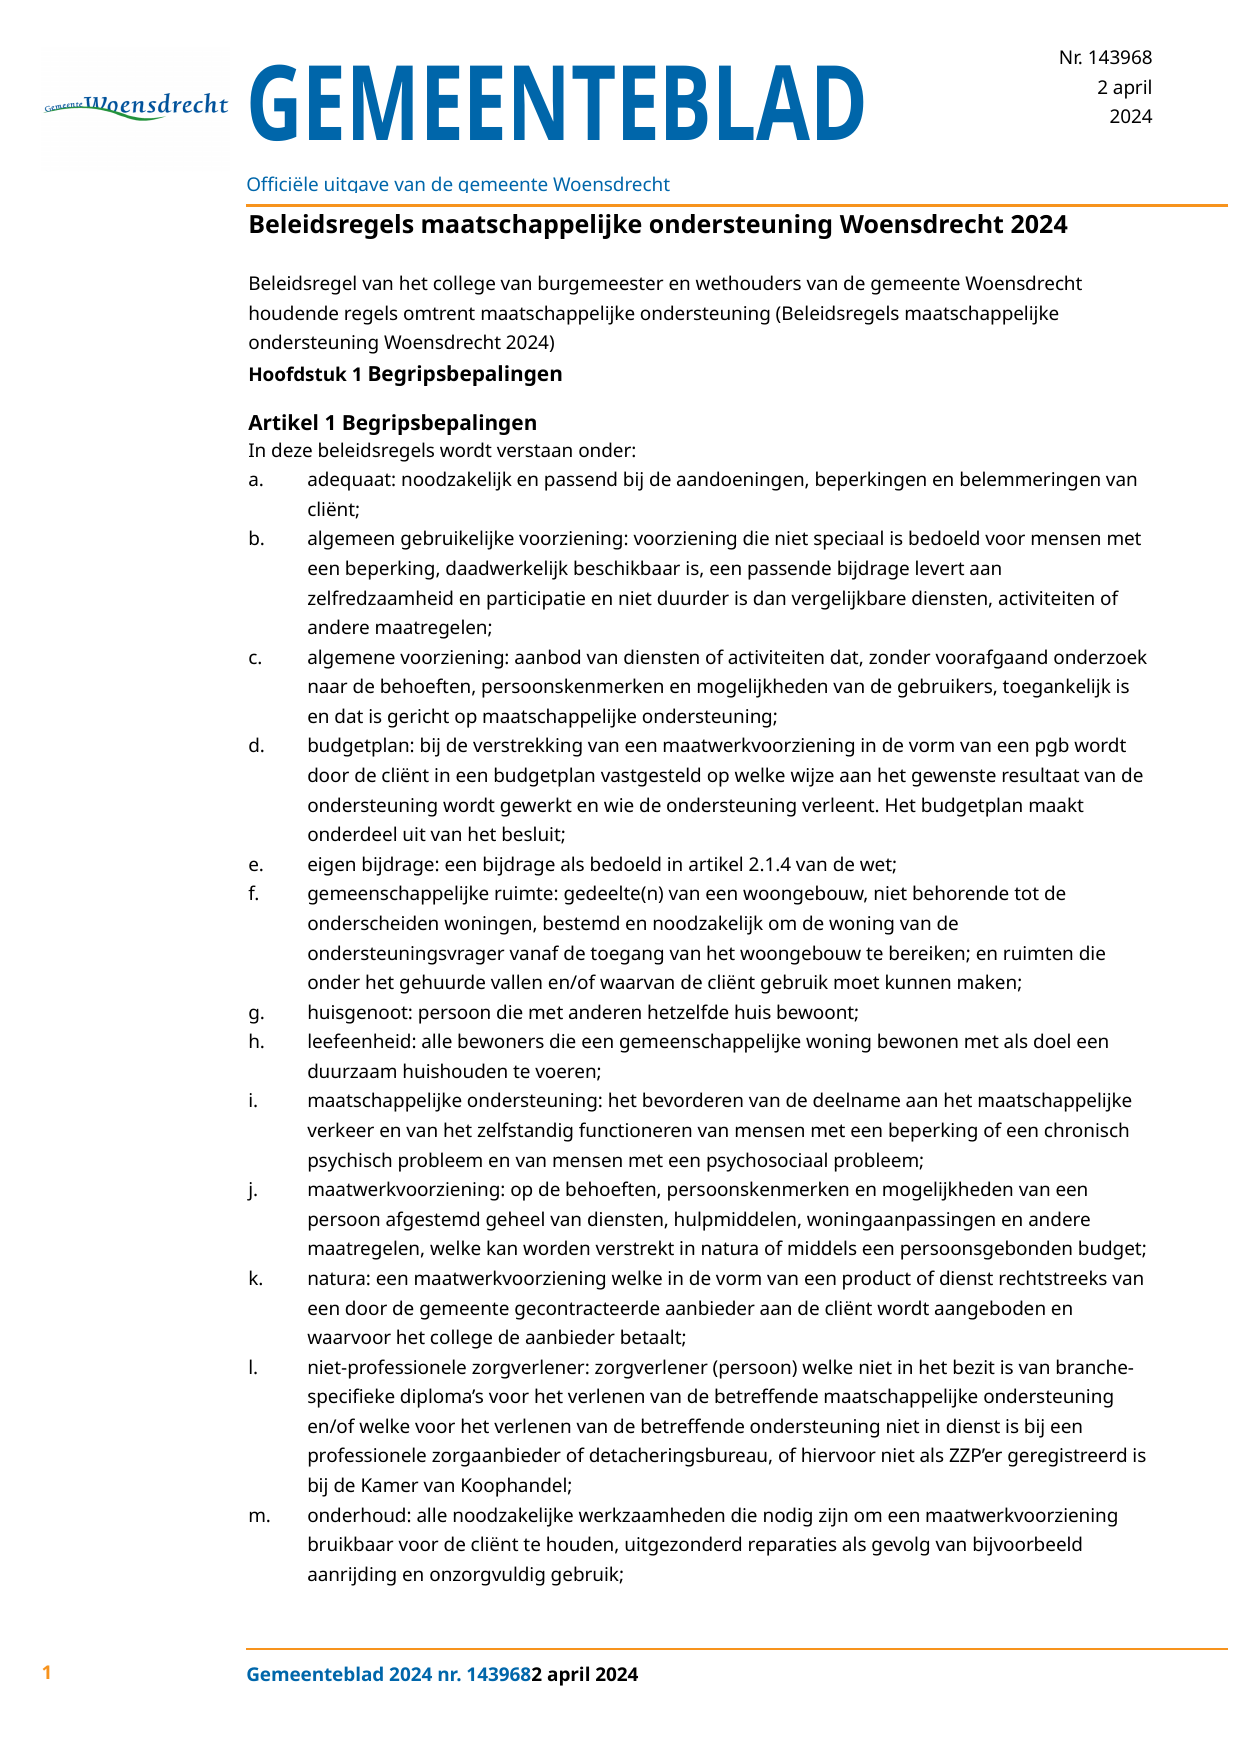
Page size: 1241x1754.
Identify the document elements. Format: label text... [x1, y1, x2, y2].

picture [41, 47, 231, 172]
text Artikel 1 Begripsbepalingen [248, 408, 1152, 437]
list maatschappelijke ondersteuning: het bevorderen van de deelname aan het maatschappelijke verkeer en van het zelfstandig functioneren van mensen met een beperking of een chronisch psychisch probleem en van mensen met een psychosociaal probleem; [248, 1088, 1152, 1172]
list budgetplan: bij de verstrekking van een maatwerkvoorziening in de vorm van een pgb wordt door de cliënt in een budgetplan vastgesteld op welke wijze aan het gewenste resultaat van de ondersteuning wordt gewerkt en wie de ondersteuning verleent. Het budgetplan maakt onderdeel uit van het besluit; [248, 733, 1152, 847]
text In deze beleidsregels wordt verstaan onder: [248, 437, 1152, 462]
list onderhoud: alle noodzakelijke werkzaamheden die nodig zijn om een maatwerkvoorziening bruikbaar voor de cliënt te houden, uitgezonderd reparaties als gevolg van bijvoorbeeld aanrijding en onzorgvuldig gebruik; [248, 1502, 1152, 1587]
text Hoofdstuk 1 Begripsbepalingen [248, 359, 1152, 387]
list eigen bijdrage: een bijdrage als bedoeld in artikel 2.1.4 van de wet; [248, 851, 1152, 877]
list gemeenschappelijke ruimte: gedeelte(n) van een woongebouw, niet behorende tot de onderscheiden woningen, bestemd en noodzakelijk om de woning van de ondersteuningsvrager vanaf de toegang van het woongebouw te bereiken; en ruimten die onder het gehuurde vallen en/of waarvan de cliënt gebruik moet kunnen maken; [248, 881, 1152, 995]
list natura: een maatwerkvoorziening welke in de vorm van een product of dienst rechtstreeks van een door de gemeente gecontracteerde aanbieder aan de cliënt wordt aangeboden en waarvoor het college de aanbieder betaalt; [248, 1265, 1152, 1350]
list adequaat: noodzakelijk en passend bij de aandoeningen, beperkingen en belemmeringen van cliënt; [248, 466, 1152, 522]
list huisgenoot: persoon die met anderen hetzelfde huis bewoont; [248, 999, 1152, 1024]
list niet-professionele zorgverlener: zorgverlener (persoon) welke niet in het bezit is van branche-specifieke diploma’s voor het verlenen van de betreffende maatschappelijke ondersteuning en/of welke voor het verlenen van de betreffende ondersteuning niet in dienst is bij een professionele zorgaanbieder of detacheringsbureau, of hiervoor niet als ZZP’er geregistreerd is bij de Kamer van Koophandel; [248, 1354, 1152, 1498]
list algemene voorziening: aanbod van diensten of activiteiten dat, zonder voorafgaand onderzoek naar de behoeften, persoonskenmerken en mogelijkheden van de gebruikers, toegankelijk is en dat is gericht op maatschappelijke ondersteuning; [248, 644, 1152, 729]
list maatwerkvoorziening: op de behoeften, persoonskenmerken en mogelijkheden van een persoon afgestemd geheel van diensten, hulpmiddelen, woningaanpassingen en andere maatregelen, welke kan worden verstrekt in natura of middels een persoonsgebonden budget; [248, 1176, 1152, 1261]
text Beleidsregels maatschappelijke ondersteuning Woensdrecht 2024 [248, 207, 1152, 241]
list algemeen gebruikelijke voorziening: voorziening die niet speciaal is bedoeld voor mensen met een beperking, daadwerkelijk beschikbaar is, een passende bijdrage levert aan zelfredzaamheid en participatie en niet duurder is dan vergelijkbare diensten, activiteiten of andere maatregelen; [248, 526, 1152, 640]
list leefeenheid: alle bewoners die een gemeenschappelijke woning bewonen met als doel een duurzaam huishouden te voeren; [248, 1028, 1152, 1084]
text Beleidsregel van het college van burgemeester en wethouders van de gemeente Woensdrecht houdende regels omtrent maatschappelijke ondersteuning (Beleidsregels maatschappelijke ondersteuning Woensdrecht 2024) [248, 270, 1152, 355]
